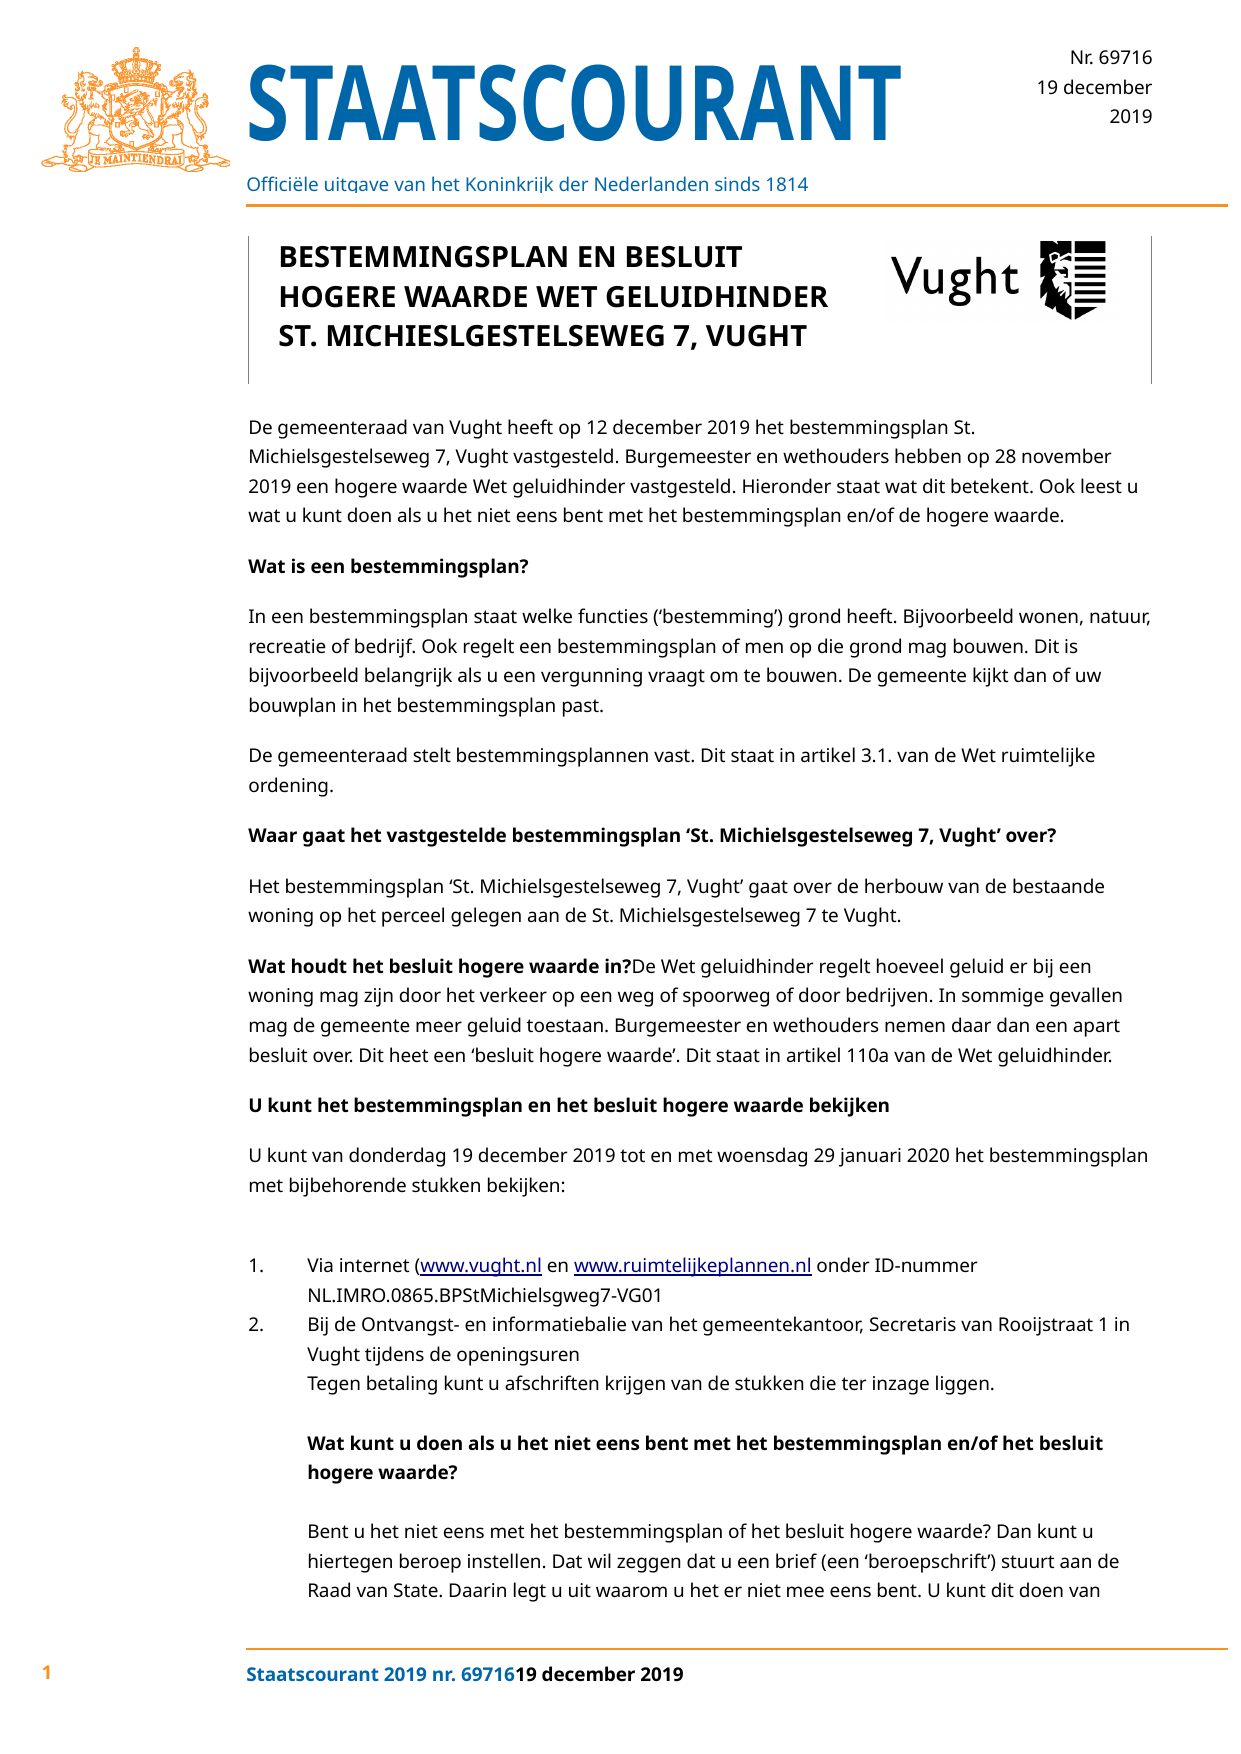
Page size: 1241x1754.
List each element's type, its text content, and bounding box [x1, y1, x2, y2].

text In een bestemmingsplan staat welke functies (‘bestemming’) grond heeft. Bijvoorbeeld wonen, natuur, recreatie of bedrijf. Ook regelt een bestemmingsplan of men op die grond mag bouwen. Dit is bijvoorbeeld belangrijk als u een vergunning vraagt om te bouwen. De gemeente kijkt dan of uw bouwplan in het bestemmingsplan past. [248, 603, 1152, 718]
table_header [850, 236, 1151, 384]
list Bent u het niet eens met het bestemmingsplan of het besluit hogere waarde? Dan kunt u hiertegen beroep instellen. Dat wil zeggen dat u een brief (een ‘beroepschrift’) stuurt aan de Raad van State. Daarin legt u uit waarom u het er niet mee eens bent. U kunt dit doen van [248, 1518, 1152, 1603]
text Wat houdt het besluit hogere waarde in?De Wet geluidhinder regelt hoeveel geluid er bij een woning mag zijn door het verkeer op een weg of spoorweg of door bedrijven. In sommige gevallen mag de gemeente meer geluid toestaan. Burgemeester en wethouders nemen daar dan een apart besluit over. Dit heet een ‘besluit hogere waarde’. Dit staat in artikel 110a van de Wet geluidhinder. [248, 953, 1152, 1068]
text De gemeenteraad van Vught heeft op 12 december 2019 het bestemmingsplan St. Michielsgestelseweg 7, Vught vastgesteld. Burgemeester en wethouders hebben op 28 november 2019 een hogere waarde Wet geluidhinder vastgesteld. Hieronder staat wat dit betekent. Ook leest u wat u kunt doen als u het niet eens bent met het bestemmingsplan en/of de hogere waarde. [248, 414, 1152, 528]
picture [882, 236, 1119, 324]
list Bij de Ontvangst- en informatiebalie van het gemeentekantoor, Secretaris van Rooijstraat 1 in Vught tijdens de openingsuren [248, 1311, 1152, 1367]
picture [41, 47, 231, 172]
table_header BESTEMMINGSPLAN EN BESLUIT HOGERE WAARDE WET GELUIDHINDER ST. MICHIESLGESTELSEWEG 7, VUGHT [249, 236, 850, 384]
list Wat kunt u doen als u het niet eens bent met het bestemmingsplan en/of het besluit hogere waarde? [248, 1430, 1152, 1485]
text Het bestemmingsplan ‘St. Michielsgestelseweg 7, Vught’ gaat over de herbouw van de bestaande woning op het perceel gelegen aan de St. Michielsgestelseweg 7 te Vught. [248, 873, 1152, 928]
list Via internet (www.vught.nl en www.ruimtelijkeplannen.nl onder ID-nummer NL.IMRO.0865.BPStMichielsgweg7-VG01 [248, 1252, 1152, 1308]
text Wat is een bestemmingsplan? [248, 553, 1152, 579]
text U kunt van donderdag 19 december 2019 tot en met woensdag 29 januari 2020 het bestemmingsplan met bijbehorende stukken bekijken: [248, 1143, 1152, 1198]
text U kunt het bestemmingsplan en het besluit hogere waarde bekijken [248, 1092, 1152, 1118]
text De gemeenteraad stelt bestemmingsplannen vast. Dit staat in artikel 3.1. van de Wet ruimtelijke ordening. [248, 743, 1152, 798]
list Tegen betaling kunt u afschriften krijgen van de stukken die ter inzage liggen. [248, 1371, 1152, 1396]
text Waar gaat het vastgestelde bestemmingsplan ‘St. Michielsgestelseweg 7, Vught’ over? [248, 823, 1152, 848]
